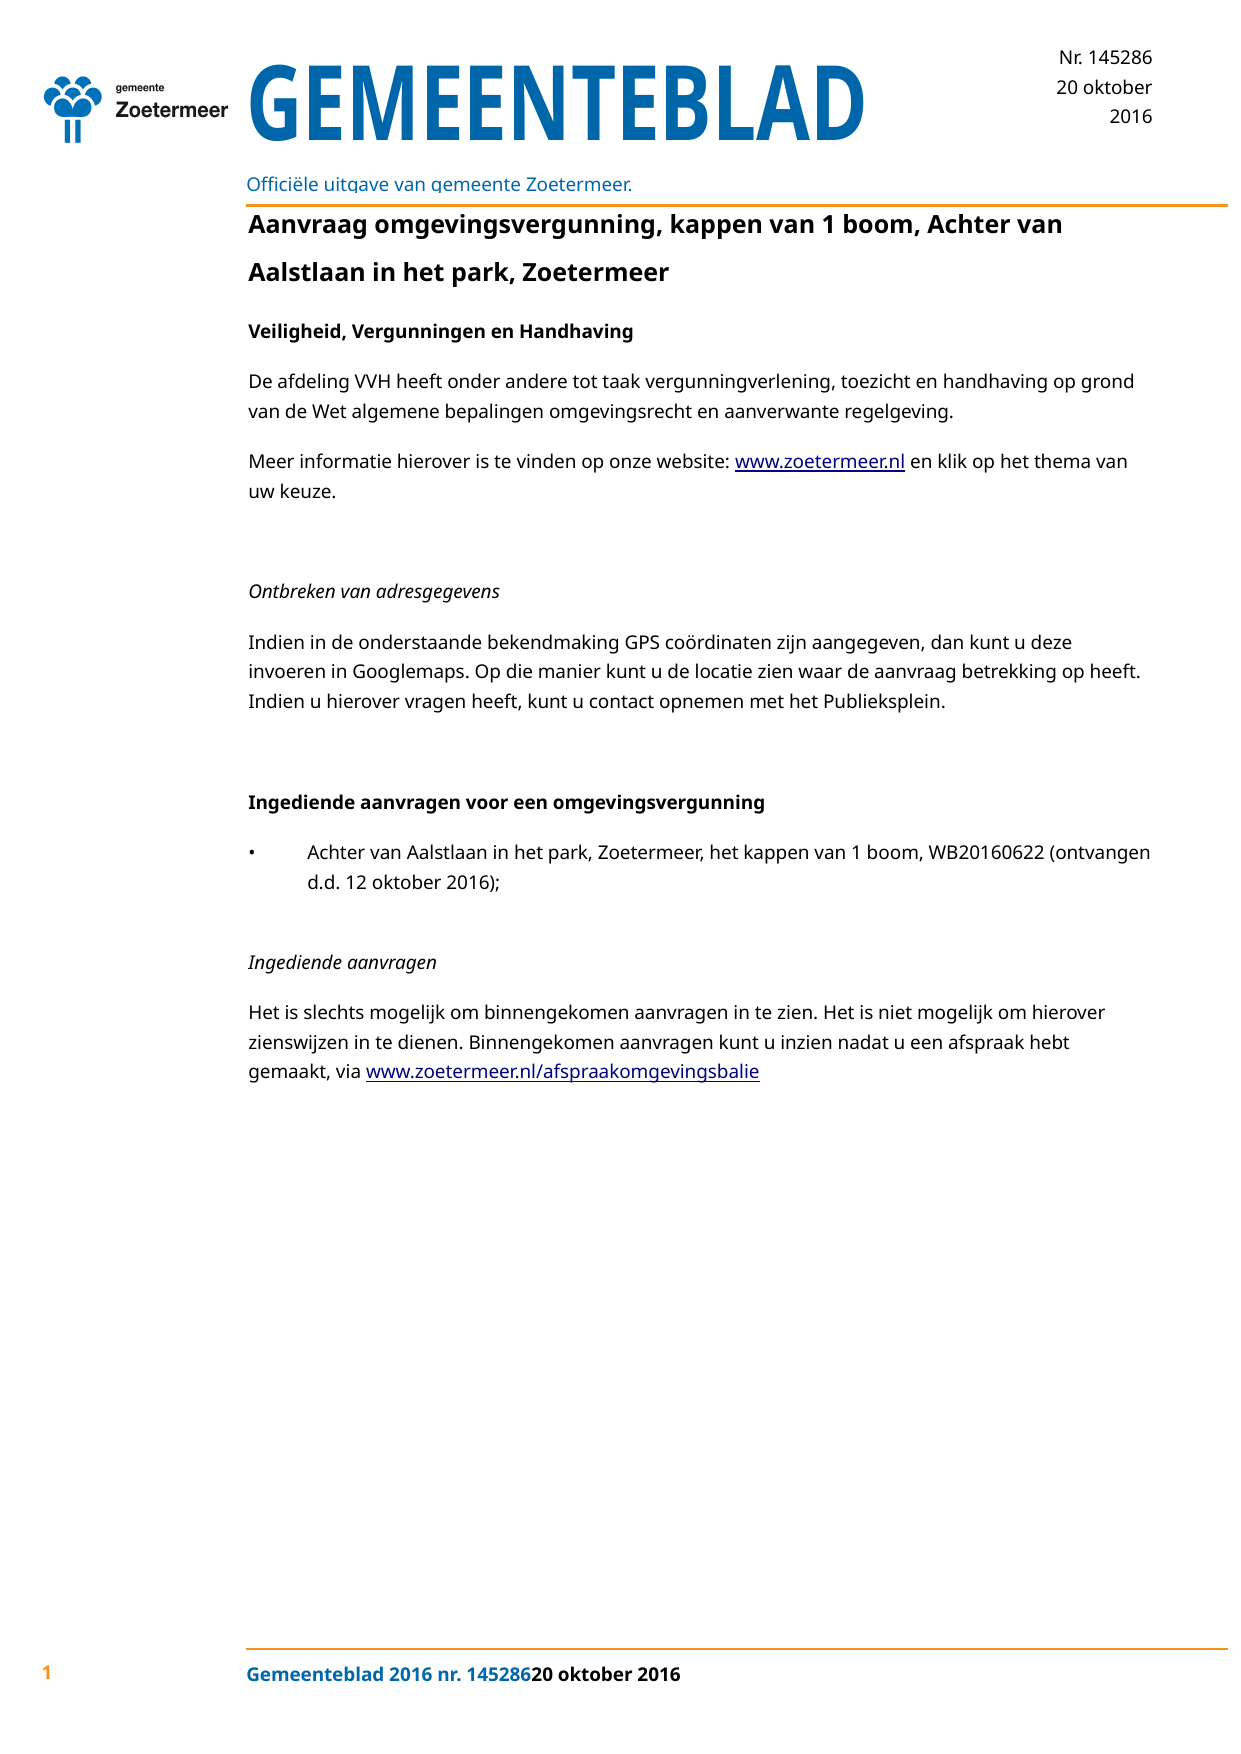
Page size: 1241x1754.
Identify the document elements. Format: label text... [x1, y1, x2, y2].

text De afdeling VVH heeft onder andere tot taak vergunningverlening, toezicht en handhaving op grond van de Wet algemene bepalingen omgevingsrecht en aanverwante regelgeving. [248, 368, 1152, 424]
text Aanvraag omgevingsvergunning, kappen van 1 boom, Achter van Aalstlaan in het park, Zoetermeer [248, 207, 1152, 288]
text Ingediende aanvragen voor een omgevingsvergunning [248, 789, 1152, 815]
text Ingediende aanvragen [248, 949, 1152, 975]
text Meer informatie hierover is te vinden op onze website: www.zoetermeer.nl en klik op het thema van uw keuze. [248, 448, 1152, 504]
picture [41, 47, 231, 172]
text Indien in de onderstaande bekendmaking GPS coördinaten zijn aangegeven, dan kunt u deze invoeren in Googlemaps. Op die manier kunt u de locatie zien waar de aanvraag betrekking op heeft. Indien u hierover vragen heeft, kunt u contact opnemen met het Publieksplein. [248, 629, 1152, 714]
text Ontbreken van adresgegevens [248, 579, 1152, 604]
list Achter van Aalstlaan in het park, Zoetermeer, het kappen van 1 boom, WB20160622 (ontvangen d.d. 12 oktober 2016); [248, 839, 1152, 895]
text Veiligheid, Vergunningen en Handhaving [248, 318, 1152, 344]
text Het is slechts mogelijk om binnengekomen aanvragen in te zien. Het is niet mogelijk om hierover zienswijzen in te dienen. Binnengekomen aanvragen kunt u inzien nadat u een afspraak hebt gemaakt, via www.zoetermeer.nl/afspraakomgevingsbalie [248, 999, 1152, 1084]
